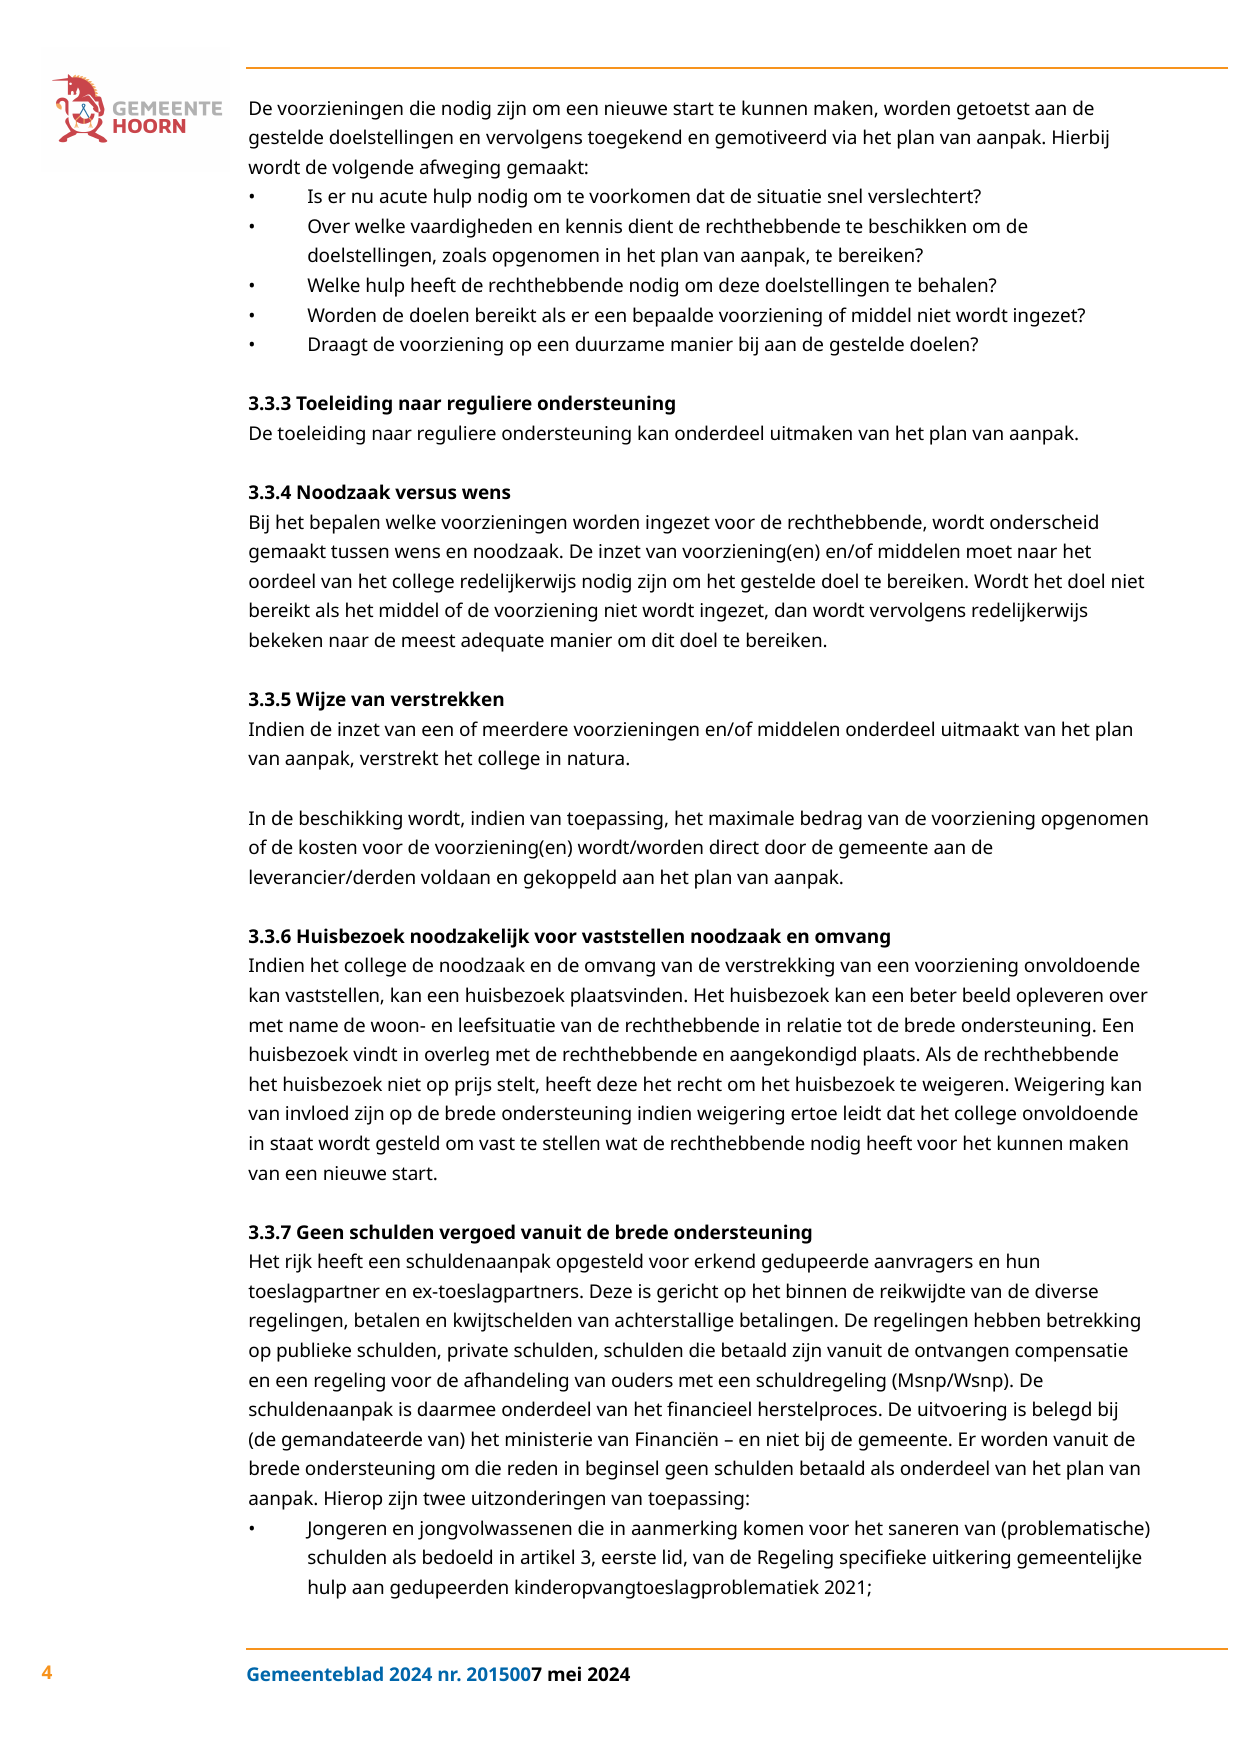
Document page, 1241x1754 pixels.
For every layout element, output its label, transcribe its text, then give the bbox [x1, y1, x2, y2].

text In de beschikking wordt, indien van toepassing, het maximale bedrag van de voorziening opgenomen of de kosten voor de voorziening(en) wordt/worden direct door de gemeente aan de leverancier/derden voldaan en gekoppeld aan het plan van aanpak. [248, 805, 1152, 890]
text Indien de inzet van een of meerdere voorzieningen en/of middelen onderdeel uitmaakt van het plan van aanpak, verstrekt het college in natura. [248, 716, 1152, 771]
list Draagt de voorziening op een duurzame manier bij aan de gestelde doelen? [248, 331, 1152, 357]
text De toeleiding naar reguliere ondersteuning kan onderdeel uitmaken van het plan van aanpak. [248, 420, 1152, 446]
list Welke hulp heeft de rechthebbende nodig om deze doelstellingen te behalen? [248, 272, 1152, 298]
text Bij het bepalen welke voorzieningen worden ingezet voor de rechthebbende, wordt onderscheid gemaakt tussen wens en noodzaak. De inzet van voorziening(en) en/of middelen moet naar het oordeel van het college redelijkerwijs nodig zijn om het gestelde doel te bereiken. Wordt het doel niet bereikt als het middel of de voorziening niet wordt ingezet, dan wordt vervolgens redelijkerwijs bekeken naar de meest adequate manier om dit doel te bereiken. [248, 509, 1152, 653]
text 3.3.5 Wijze van verstrekken [248, 686, 1152, 712]
text 3.3.3 Toeleiding naar reguliere ondersteuning [248, 391, 1152, 416]
text Indien het college de noodzaak en de omvang van de verstrekking van een voorziening onvoldoende kan vaststellen, kan een huisbezoek plaatsvinden. Het huisbezoek kan een beter beeld opleveren over met name de woon- en leefsituatie van de rechthebbende in relatie tot de brede ondersteuning. Een huisbezoek vindt in overleg met de rechthebbende en aangekondigd plaats. Als de rechthebbende het huisbezoek niet op prijs stelt, heeft deze het recht om het huisbezoek te weigeren. Weigering kan van invloed zijn op de brede ondersteuning indien weigering ertoe leidt dat het college onvoldoende in staat wordt gesteld om vast te stellen wat de rechthebbende nodig heeft voor het kunnen maken van een nieuwe start. [248, 953, 1152, 1186]
text Het rijk heeft een schuldenaanpak opgesteld voor erkend gedupeerde aanvragers en hun toeslagpartner en ex-toeslagpartners. Deze is gericht op het binnen de reikwijdte van de diverse regelingen, betalen en kwijtschelden van achterstallige betalingen. De regelingen hebben betrekking op publieke schulden, private schulden, schulden die betaald zijn vanuit de ontvangen compensatie en een regeling voor de afhandeling van ouders met een schuldregeling (Msnp/Wsnp). De schuldenaanpak is daarmee onderdeel van het financieel herstelproces. De uitvoering is belegd bij (de gemandateerde van) het ministerie van Financiën – en niet bij de gemeente. Er worden vanuit de brede ondersteuning om die reden in beginsel geen schulden betaald als onderdeel van het plan van aanpak. Hierop zijn twee uitzonderingen van toepassing: [248, 1248, 1152, 1511]
text 3.3.6 Huisbezoek noodzakelijk voor vaststellen noodzaak en omvang [248, 923, 1152, 949]
list Over welke vaardigheden en kennis dient de rechthebbende te beschikken om de doelstellingen, zoals opgenomen in het plan van aanpak, te bereiken? [248, 213, 1152, 268]
picture [41, 47, 231, 172]
list Worden de doelen bereikt als er een bepaalde voorziening of middel niet wordt ingezet? [248, 302, 1152, 328]
list Is er nu acute hulp nodig om te voorkomen dat de situatie snel verslechtert? [248, 183, 1152, 209]
text 3.3.4 Noodzaak versus wens [248, 479, 1152, 505]
text De voorzieningen die nodig zijn om een nieuwe start te kunnen maken, worden getoetst aan de gestelde doelstellingen en vervolgens toegekend en gemotiveerd via het plan van aanpak. Hierbij wordt de volgende afweging gemaakt: [248, 95, 1152, 180]
list Jongeren en jongvolwassenen die in aanmerking komen voor het saneren van (problematische) schulden als bedoeld in artikel 3, eerste lid, van de Regeling specifieke uitkering gemeentelijke hulp aan gedupeerden kinderopvangtoeslagproblematiek 2021; [248, 1515, 1152, 1600]
text 3.3.7 Geen schulden vergoed vanuit de brede ondersteuning [248, 1219, 1152, 1245]
